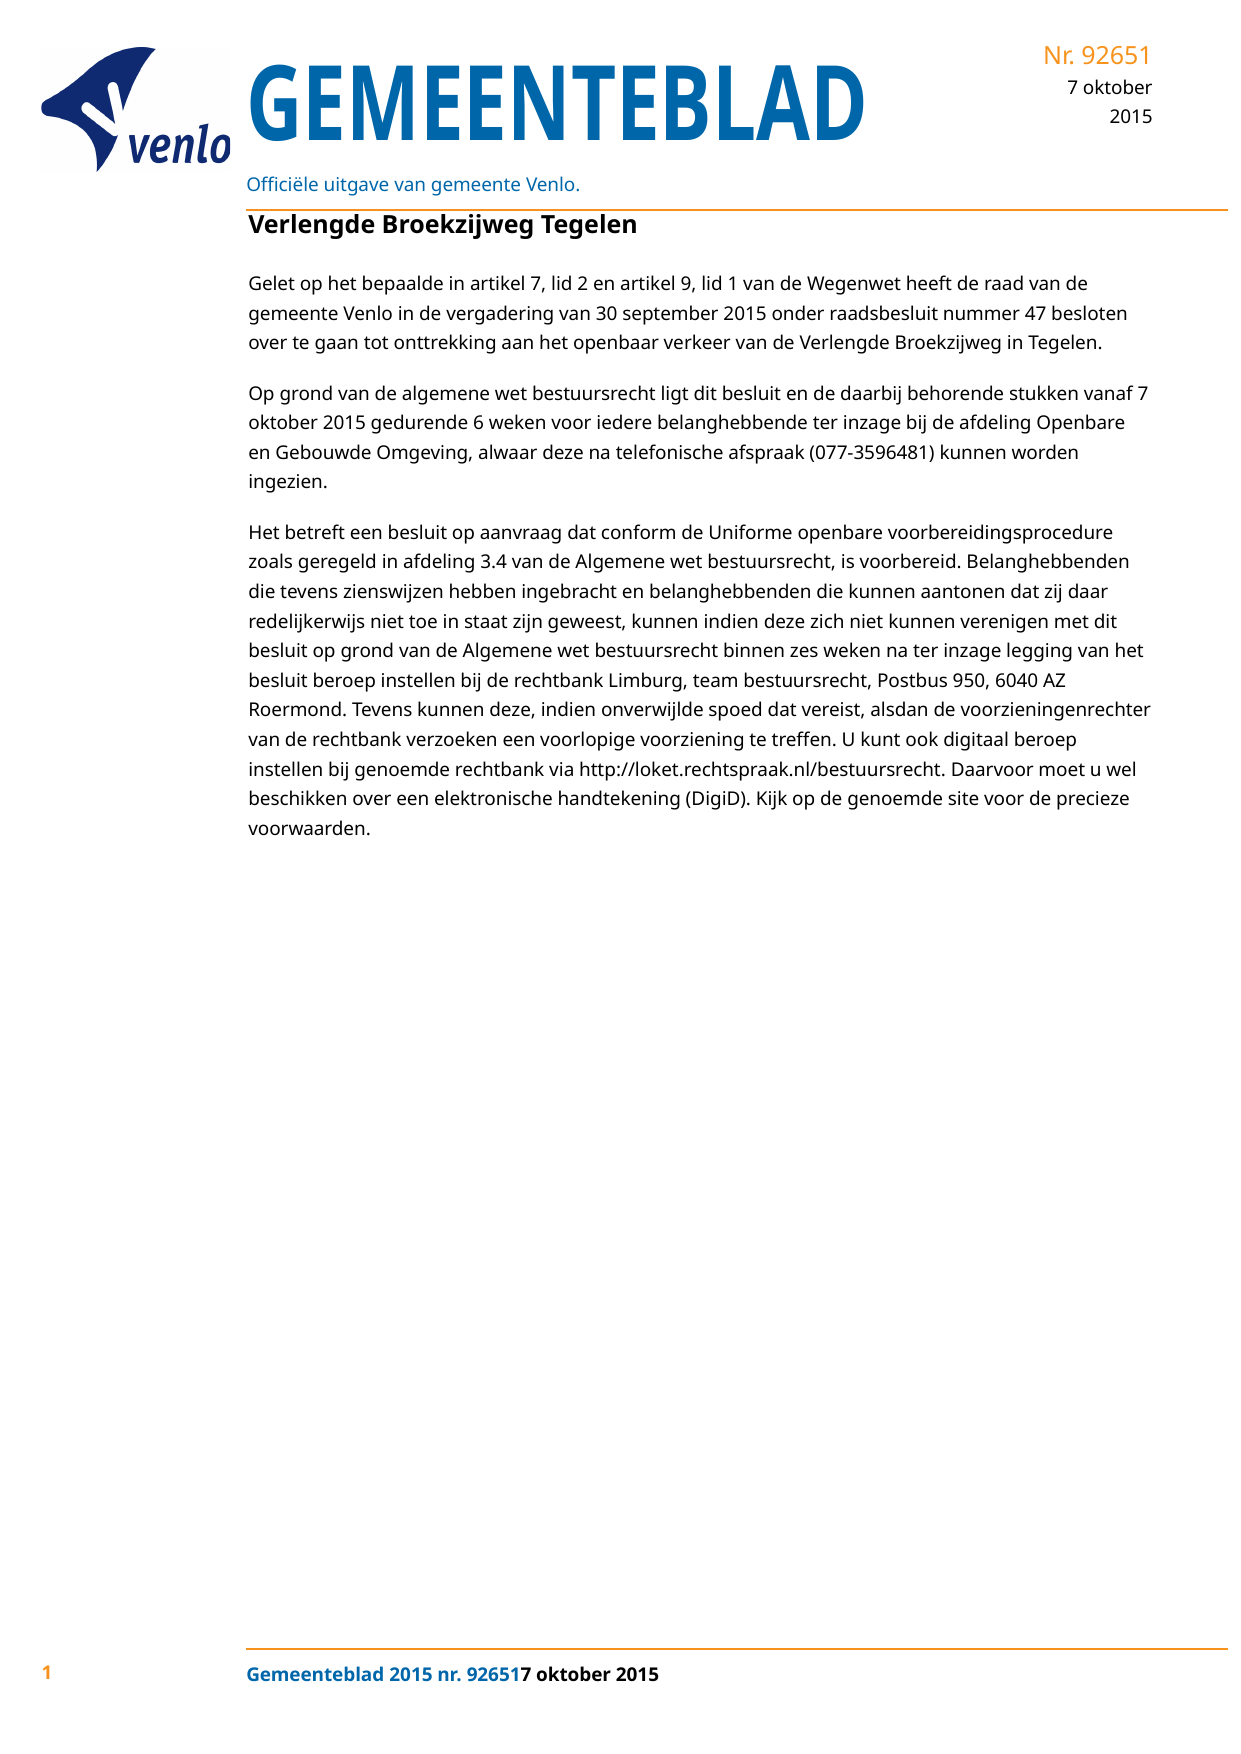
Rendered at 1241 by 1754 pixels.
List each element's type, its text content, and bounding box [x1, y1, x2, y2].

text Het betreft een besluit op aanvraag dat conform de Uniforme openbare voorbereidingsprocedure zoals geregeld in afdeling 3.4 van de Algemene wet bestuursrecht, is voorbereid. Belanghebbenden die tevens zienswijzen hebben ingebracht en belanghebbenden die kunnen aantonen dat zij daar redelijkerwijs niet toe in staat zijn geweest, kunnen indien deze zich niet kunnen verenigen met dit besluit op grond van de Algemene wet bestuursrecht binnen zes weken na ter inzage legging van het besluit beroep instellen bij de rechtbank Limburg, team bestuursrecht, Postbus 950, 6040 AZ Roermond. Tevens kunnen deze, indien onverwijlde spoed dat vereist, alsdan de voorzieningenrechter van de rechtbank verzoeken een voorlopige voorziening te treffen. U kunt ook digitaal beroep instellen bij genoemde rechtbank via http://loket.rechtspraak.nl/bestuursrecht. Daarvoor moet u wel beschikken over een elektronische handtekening (DigiD). Kijk op de genoemde site voor de precieze voorwaarden. [248, 519, 1152, 841]
text Verlengde Broekzijweg Tegelen [248, 211, 1152, 241]
text Gelet op het bepaalde in artikel 7, lid 2 en artikel 9, lid 1 van de Wegenwet heeft de raad van de gemeente Venlo in de vergadering van 30 september 2015 onder raadsbesluit nummer 47 besloten over te gaan tot onttrekking aan het openbaar verkeer van de Verlengde Broekzijweg in Tegelen. [248, 270, 1152, 355]
picture [41, 47, 231, 172]
text Op grond van de algemene wet bestuursrecht ligt dit besluit en de daarbij behorende stukken vanaf 7 oktober 2015 gedurende 6 weken voor iedere belanghebbende ter inzage bij de afdeling Openbare en Gebouwde Omgeving, alwaar deze na telefonische afspraak (077-3596481) kunnen worden ingezien. [248, 380, 1152, 494]
